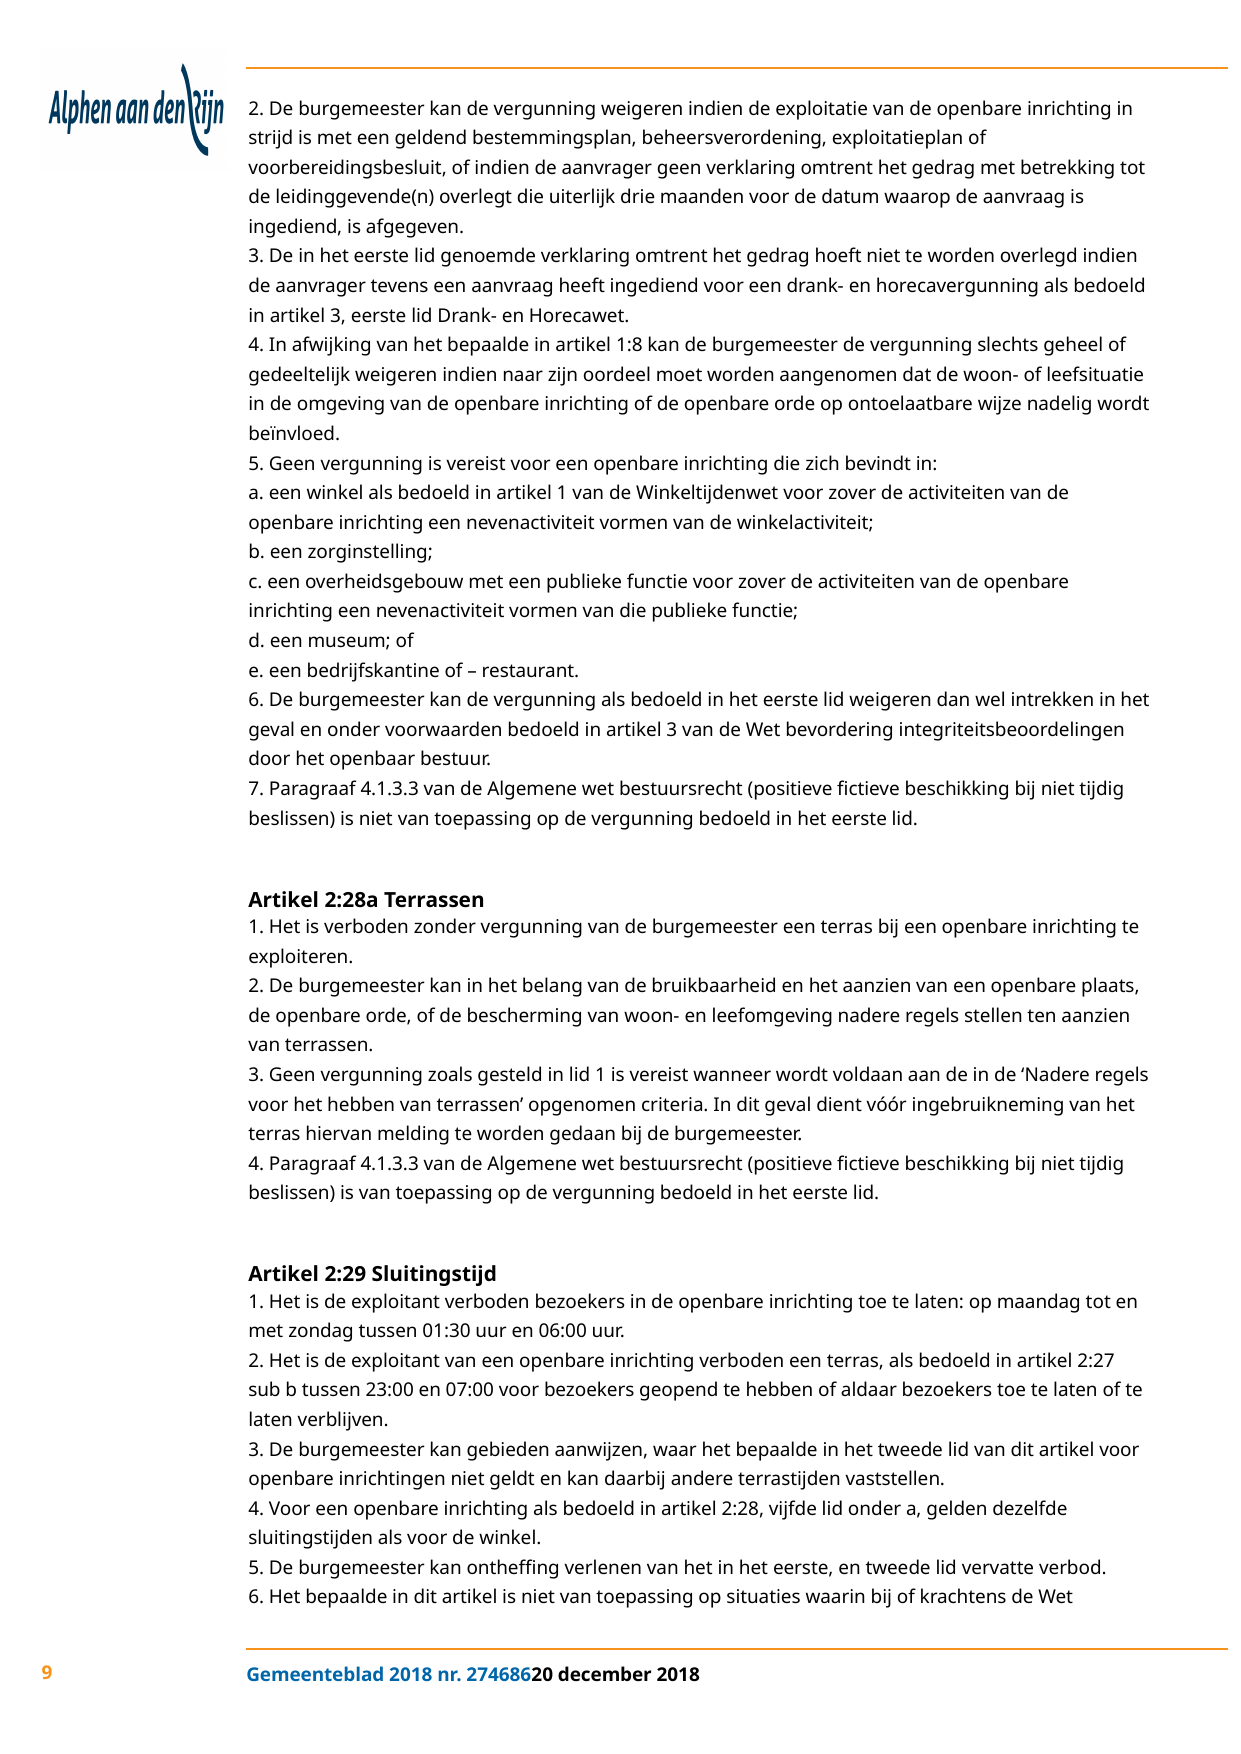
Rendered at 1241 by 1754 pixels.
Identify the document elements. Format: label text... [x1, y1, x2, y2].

text 6. Het bepaalde in dit artikel is niet van toepassing op situaties waarin bij of krachtens de Wet [248, 1584, 1152, 1609]
text d. een museum; of [248, 627, 1152, 653]
text 2. De burgemeester kan de vergunning weigeren indien de exploitatie van de openbare inrichting in strijd is met een geldend bestemmingsplan, beheersverordening, exploitatieplan of voorbereidingsbesluit, of indien de aanvrager geen verklaring omtrent het gedrag met betrekking tot de leidinggevende(n) overlegt die uiterlijk drie maanden voor de datum waarop de aanvraag is ingediend, is afgegeven. [248, 95, 1152, 239]
text 6. De burgemeester kan de vergunning als bedoeld in het eerste lid weigeren dan wel intrekken in het geval en onder voorwaarden bedoeld in artikel 3 van de Wet bevordering integriteitsbeoordelingen door het openbaar bestuur. [248, 686, 1152, 771]
text 5. Geen vergunning is vereist voor een openbare inrichting die zich bevindt in: [248, 450, 1152, 476]
text 4. Voor een openbare inrichting als bedoeld in artikel 2:28, vijfde lid onder a, gelden dezelfde sluitingstijden als voor de winkel. [248, 1495, 1152, 1550]
text 7. Paragraaf 4.1.3.3 van de Algemene wet bestuursrecht (positieve fictieve beschikking bij niet tijdig beslissen) is niet van toepassing op de vergunning bedoeld in het eerste lid. [248, 775, 1152, 831]
text 2. De burgemeester kan in het belang van de bruikbaarheid en het aanzien van een openbare plaats, de openbare orde, of de bescherming van woon- en leefomgeving nadere regels stellen ten aanzien van terrassen. [248, 972, 1152, 1057]
text e. een bedrijfskantine of – restaurant. [248, 657, 1152, 683]
picture [41, 47, 231, 172]
text 2. Het is de exploitant van een openbare inrichting verboden een terras, als bedoeld in artikel 2:27 sub b tussen 23:00 en 07:00 voor bezoekers geopend te hebben of aldaar bezoekers toe te laten of te laten verblijven. [248, 1347, 1152, 1432]
text c. een overheidsgebouw met een publieke functie voor zover de activiteiten van de openbare inrichting een nevenactiviteit vormen van die publieke functie; [248, 568, 1152, 623]
text 3. Geen vergunning zoals gesteld in lid 1 is vereist wanneer wordt voldaan aan de in de ‘Nadere regels voor het hebben van terrassen’ opgenomen criteria. In dit geval dient vóór ingebruikneming van het terras hiervan melding te worden gedaan bij de burgemeester. [248, 1061, 1152, 1146]
text 4. In afwijking van het bepaalde in artikel 1:8 kan de burgemeester de vergunning slechts geheel of gedeeltelijk weigeren indien naar zijn oordeel moet worden aangenomen dat de woon- of leefsituatie in de omgeving van de openbare inrichting of de openbare orde op ontoelaatbare wijze nadelig wordt beïnvloed. [248, 331, 1152, 446]
text 3. De burgemeester kan gebieden aanwijzen, waar het bepaalde in het tweede lid van dit artikel voor openbare inrichtingen niet geldt en kan daarbij andere terrastijden vaststellen. [248, 1436, 1152, 1491]
text b. een zorginstelling; [248, 538, 1152, 564]
text 3. De in het eerste lid genoemde verklaring omtrent het gedrag hoeft niet te worden overlegd indien de aanvrager tevens een aanvraag heeft ingediend voor een drank- en horecavergunning als bedoeld in artikel 3, eerste lid Drank- en Horecawet. [248, 243, 1152, 328]
text Artikel 2:28a Terrassen [248, 885, 1152, 913]
text a. een winkel als bedoeld in artikel 1 van de Winkeltijdenwet voor zover de activiteiten van de openbare inrichting een nevenactiviteit vormen van de winkelactiviteit; [248, 479, 1152, 535]
text 5. De burgemeester kan ontheffing verlenen van het in het eerste, en tweede lid vervatte verbod. [248, 1554, 1152, 1580]
text Artikel 2:29 Sluitingstijd [248, 1259, 1152, 1288]
text 1. Het is verboden zonder vergunning van de burgemeester een terras bij een openbare inrichting te exploiteren. [248, 913, 1152, 968]
text 1. Het is de exploitant verboden bezoekers in de openbare inrichting toe te laten: op maandag tot en met zondag tussen 01:30 uur en 06:00 uur. [248, 1288, 1152, 1343]
text 4. Paragraaf 4.1.3.3 van de Algemene wet bestuursrecht (positieve fictieve beschikking bij niet tijdig beslissen) is van toepassing op de vergunning bedoeld in het eerste lid. [248, 1150, 1152, 1205]
